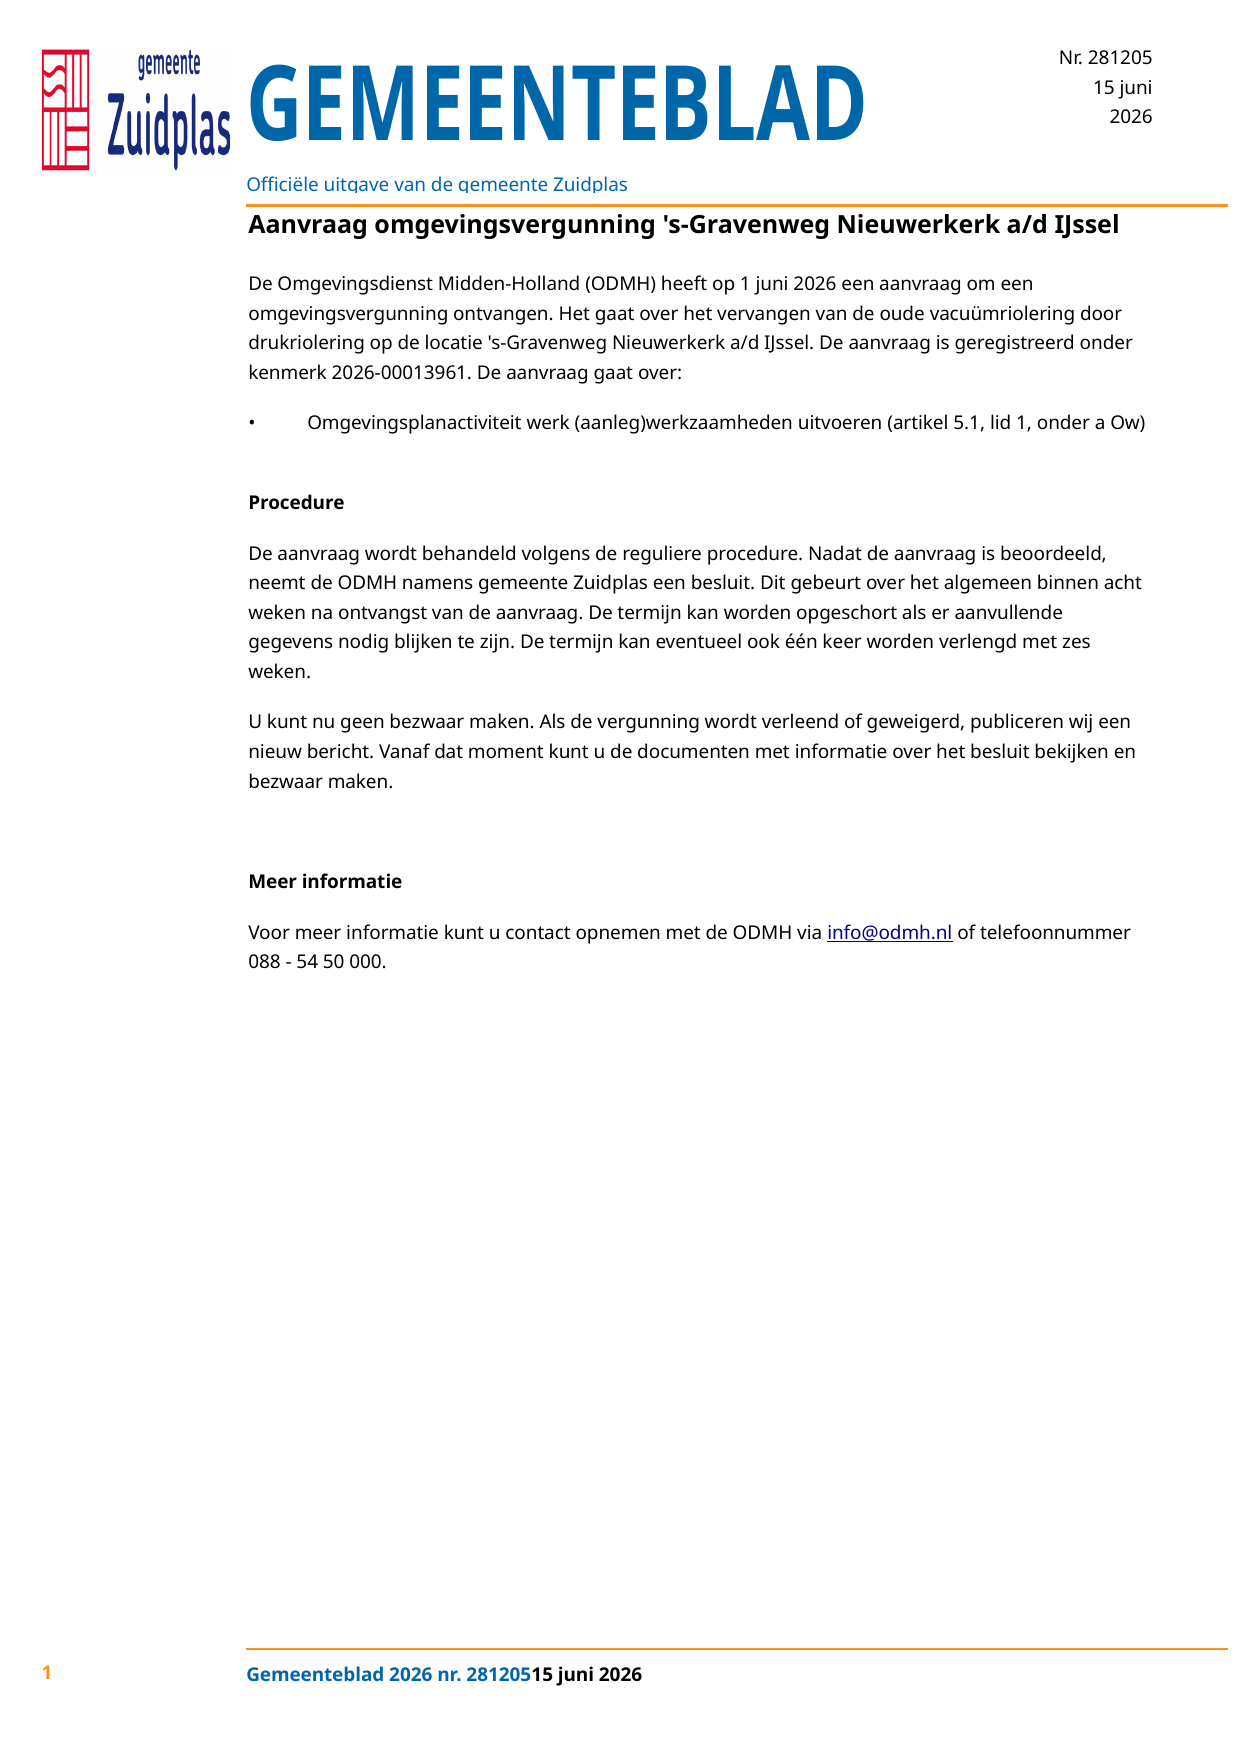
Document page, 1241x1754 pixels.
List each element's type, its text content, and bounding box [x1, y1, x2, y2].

text De aanvraag wordt behandeld volgens de reguliere procedure. Nadat de aanvraag is beoordeeld, neemt de ODMH namens gemeente Zuidplas een besluit. Dit gebeurt over het algemeen binnen acht weken na ontvangst van de aanvraag. De termijn kan worden opgeschort als er aanvullende gegevens nodig blijken te zijn. De termijn kan eventueel ook één keer worden verlengd met zes weken. [248, 540, 1152, 684]
text De Omgevingsdienst Midden-Holland (ODMH) heeft op 1 juni 2026 een aanvraag om een omgevingsvergunning ontvangen. Het gaat over het vervangen van de oude vacuümriolering door drukriolering op de locatie 's-Gravenweg Nieuwerkerk a/d IJssel. De aanvraag is geregistreerd onder kenmerk 2026-00013961. De aanvraag gaat over: [248, 270, 1152, 385]
text Procedure [248, 489, 1152, 515]
text Aanvraag omgevingsvergunning 's-Gravenweg Nieuwerkerk a/d IJssel [248, 207, 1152, 241]
text U kunt nu geen bezwaar maken. Als de vergunning wordt verleend of geweigerd, publiceren wij een nieuw bericht. Vanaf dat moment kunt u de documenten met informatie over het besluit bekijken en bezwaar maken. [248, 709, 1152, 793]
text Meer informatie [248, 869, 1152, 894]
list Omgevingsplanactiviteit werk (aanleg)werkzaamheden uitvoeren (artikel 5.1, lid 1, onder a Ow) [248, 409, 1152, 435]
picture [41, 47, 231, 172]
text Voor meer informatie kunt u contact opnemen met de ODMH via info@odmh.nl of telefoonnummer 088 - 54 50 000. [248, 919, 1152, 974]
